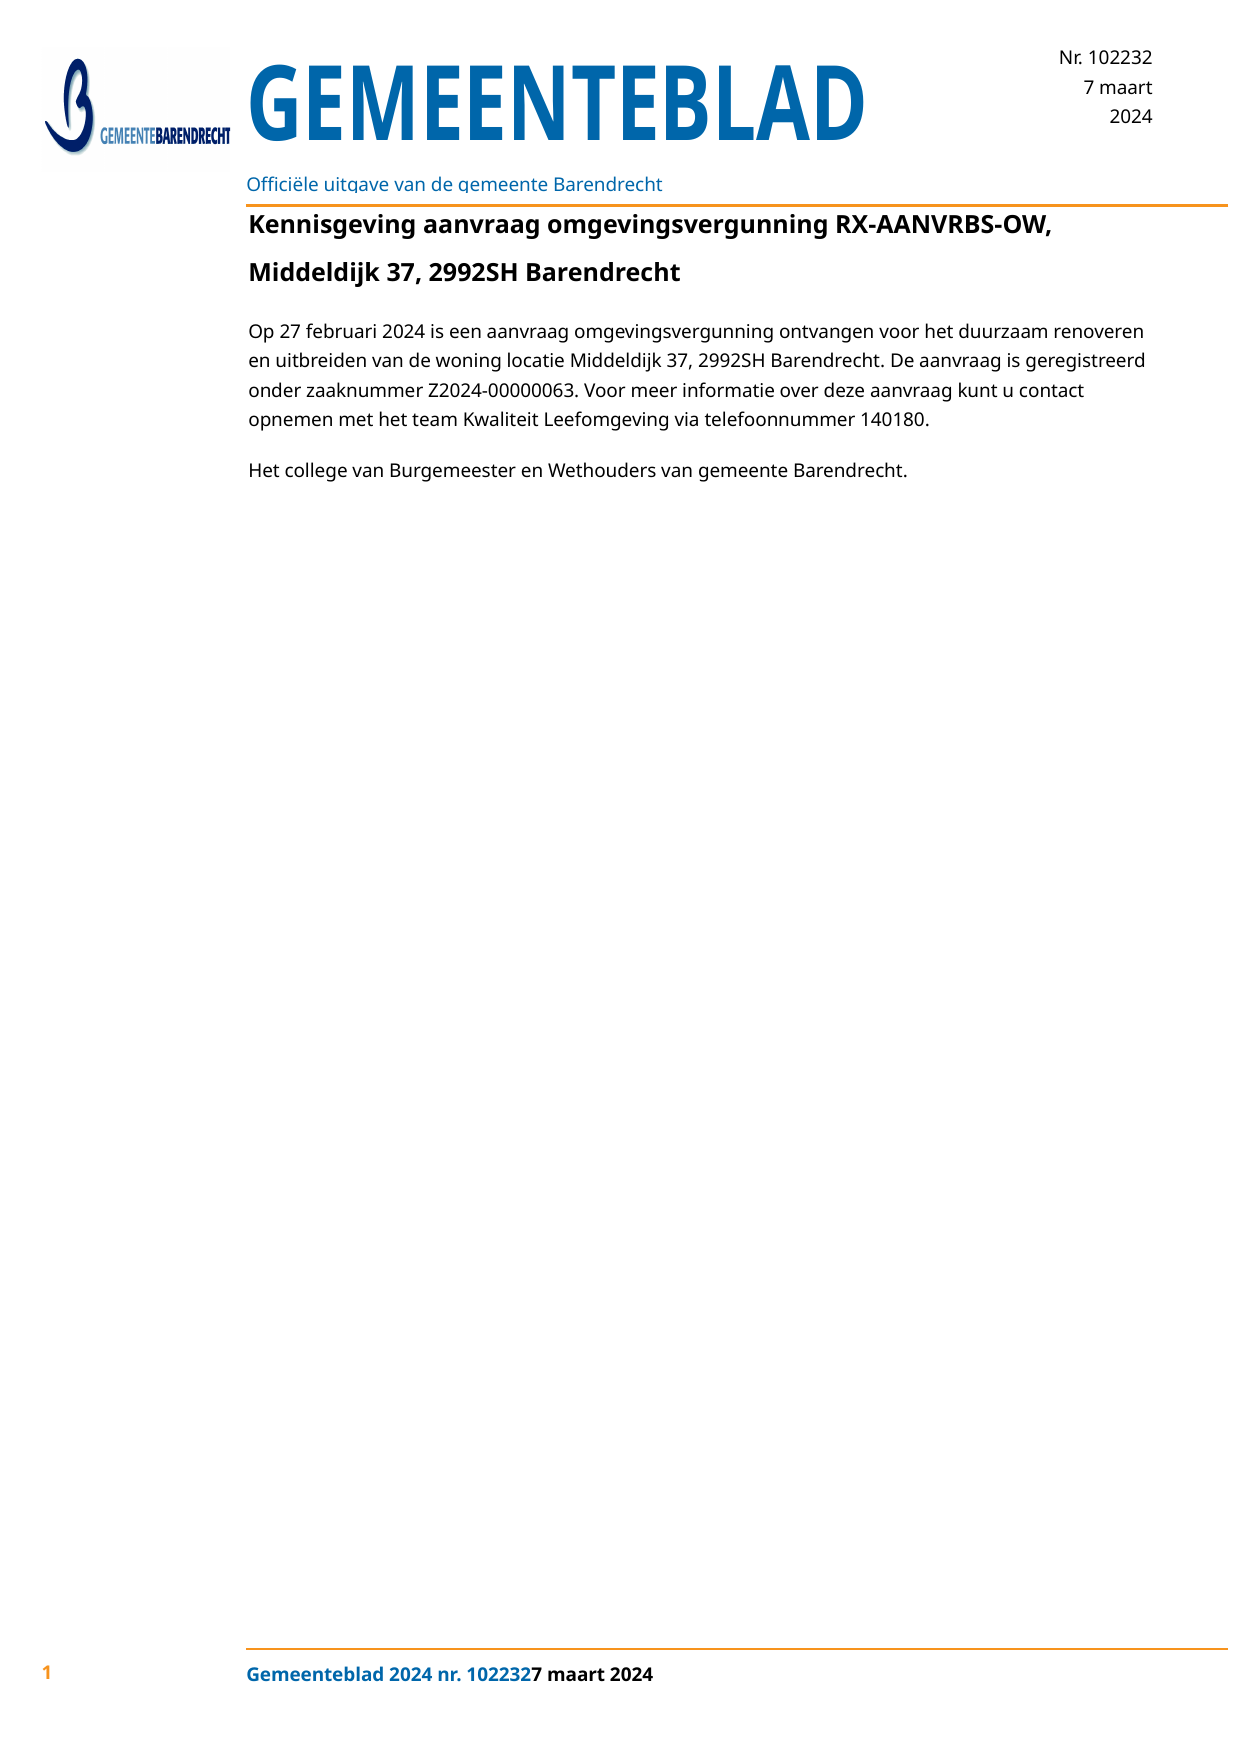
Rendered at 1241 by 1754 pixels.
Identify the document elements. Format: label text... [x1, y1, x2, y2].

text Het college van Burgemeester en Wethouders van gemeente Barendrecht. [248, 457, 1152, 483]
text Op 27 februari 2024 is een aanvraag omgevingsvergunning ontvangen voor het duurzaam renoveren en uitbreiden van de woning locatie Middeldijk 37, 2992SH Barendrecht. De aanvraag is geregistreerd onder zaaknummer Z2024-00000063. Voor meer informatie over deze aanvraag kunt u contact opnemen met het team Kwaliteit Leefomgeving via telefoonnummer 140180. [248, 318, 1152, 432]
text Kennisgeving aanvraag omgevingsvergunning RX-AANVRBS-OW, Middeldijk 37, 2992SH Barendrecht [248, 207, 1152, 288]
picture [41, 47, 231, 172]
